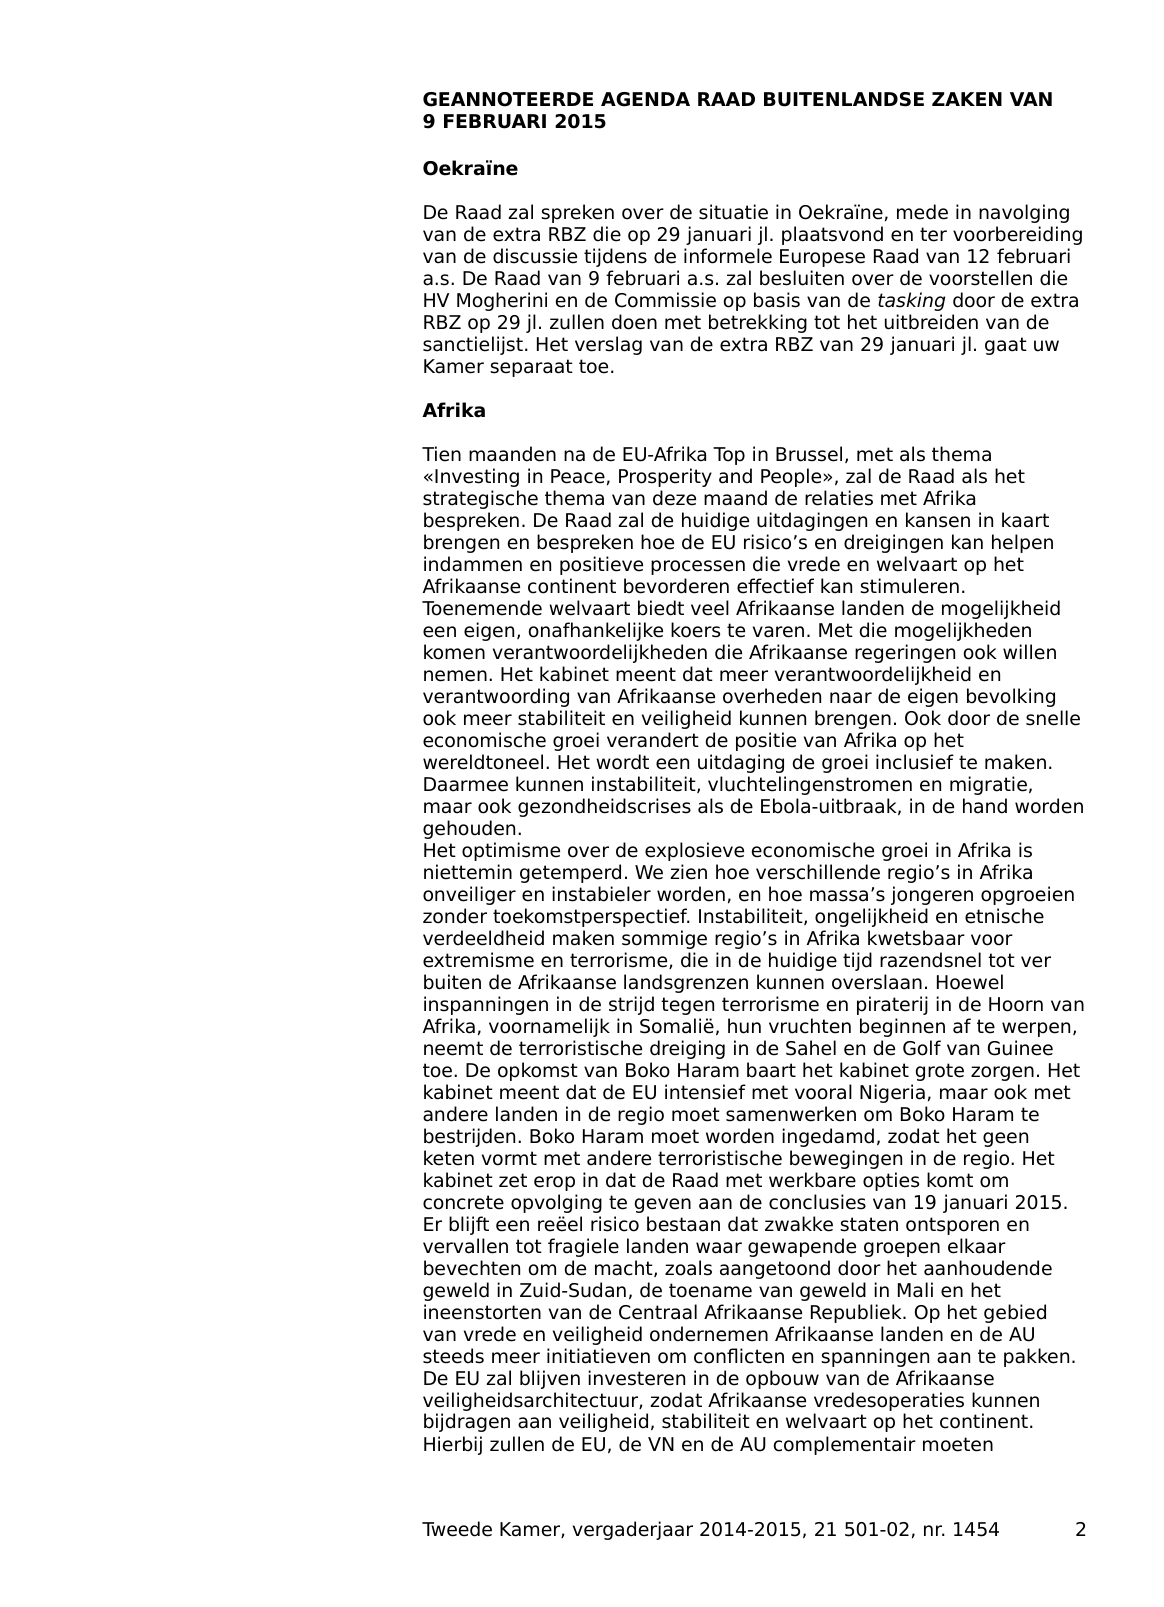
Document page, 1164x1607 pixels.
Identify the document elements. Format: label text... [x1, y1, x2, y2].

text Er blijft een reëel risico bestaan dat zwakke staten ontsporen en vervallen tot fragiele landen waar gewapende groepen elkaar bevechten om de macht, zoals aangetoond door het aanhoudende geweld in Zuid-Sudan, de toename van geweld in Mali en het ineenstorten van de Centraal Afrikaanse Republiek. Op het gebied van vrede en veiligheid ondernemen Afrikaanse landen en de AU steeds meer initiatieven om conflicten en spanningen aan te pakken. De EU zal blijven investeren in de opbouw van de Afrikaanse veiligheidsarchitectuur, zodat Afrikaanse vredesoperaties kunnen bijdragen aan veiligheid, stabiliteit en welvaart op het continent. Hierbij zullen de EU, de VN en de AU complementair moeten [422, 1214, 1087, 1455]
subtitle Afrika [422, 400, 1087, 422]
text De Raad zal spreken over de situatie in Oekraïne, mede in navolging van de extra RBZ die op 29 januari jl. plaatsvond en ter voorbereiding van de discussie tijdens de informele Europese Raad van 12 februari a.s. De Raad van 9 februari a.s. zal besluiten over de voorstellen die HV Mogherini en de Commissie op basis van de tasking door de extra RBZ op 29 jl. zullen doen met betrekking tot het uitbreiden van de sanctielijst. Het verslag van de extra RBZ van 29 januari jl. gaat uw Kamer separaat toe. [422, 202, 1087, 378]
text Tien maanden na de EU-Afrika Top in Brussel, met als thema «Investing in Peace, Prosperity and People», zal de Raad als het strategische thema van deze maand de relaties met Afrika bespreken. De Raad zal de huidige uitdagingen en kansen in kaart brengen en bespreken hoe de EU risico’s en dreigingen kan helpen indammen en positieve processen die vrede en welvaart op het Afrikaanse continent bevorderen effectief kan stimuleren. [422, 444, 1087, 598]
text Het optimisme over de explosieve economische groei in Afrika is niettemin getemperd. We zien hoe verschillende regio’s in Afrika onveiliger en instabieler worden, en hoe massa’s jongeren opgroeien zonder toekomstperspectief. Instabiliteit, ongelijkheid en etnische verdeeldheid maken sommige regio’s in Afrika kwetsbaar voor extremisme en terrorisme, die in de huidige tijd razendsnel tot ver buiten de Afrikaanse landsgrenzen kunnen overslaan. Hoewel inspanningen in de strijd tegen terrorisme en piraterij in de Hoorn van Afrika, voornamelijk in Somalië, hun vruchten beginnen af te werpen, neemt de terroristische dreiging in de Sahel en de Golf van Guinee toe. De opkomst van Boko Haram baart het kabinet grote zorgen. Het kabinet meent dat de EU intensief met vooral Nigeria, maar ook met andere landen in de regio moet samenwerken om Boko Haram te bestrijden. Boko Haram moet worden ingedamd, zodat het geen keten vormt met andere terroristische bewegingen in de regio. Het kabinet zet erop in dat de Raad met werkbare opties komt om concrete opvolging te geven aan de conclusies van 19 januari 2015. [422, 840, 1087, 1214]
subtitle Oekraïne [422, 158, 1087, 180]
text Toenemende welvaart biedt veel Afrikaanse landen de mogelijkheid een eigen, onafhankelijke koers te varen. Met die mogelijkheden komen verantwoordelijkheden die Afrikaanse regeringen ook willen nemen. Het kabinet meent dat meer verantwoordelijkheid en verantwoording van Afrikaanse overheden naar de eigen bevolking ook meer stabiliteit en veiligheid kunnen brengen. Ook door de snelle economische groei verandert de positie van Afrika op het wereldtoneel. Het wordt een uitdaging de groei inclusief te maken. Daarmee kunnen instabiliteit, vluchtelingenstromen en migratie, maar ook gezondheidscrises als de Ebola-uitbraak, in de hand worden gehouden. [422, 598, 1087, 840]
subtitle GEANNOTEERDE AGENDA RAAD BUITENLANDSE ZAKEN VAN 9 FEBRUARI 2015 [422, 89, 1087, 133]
